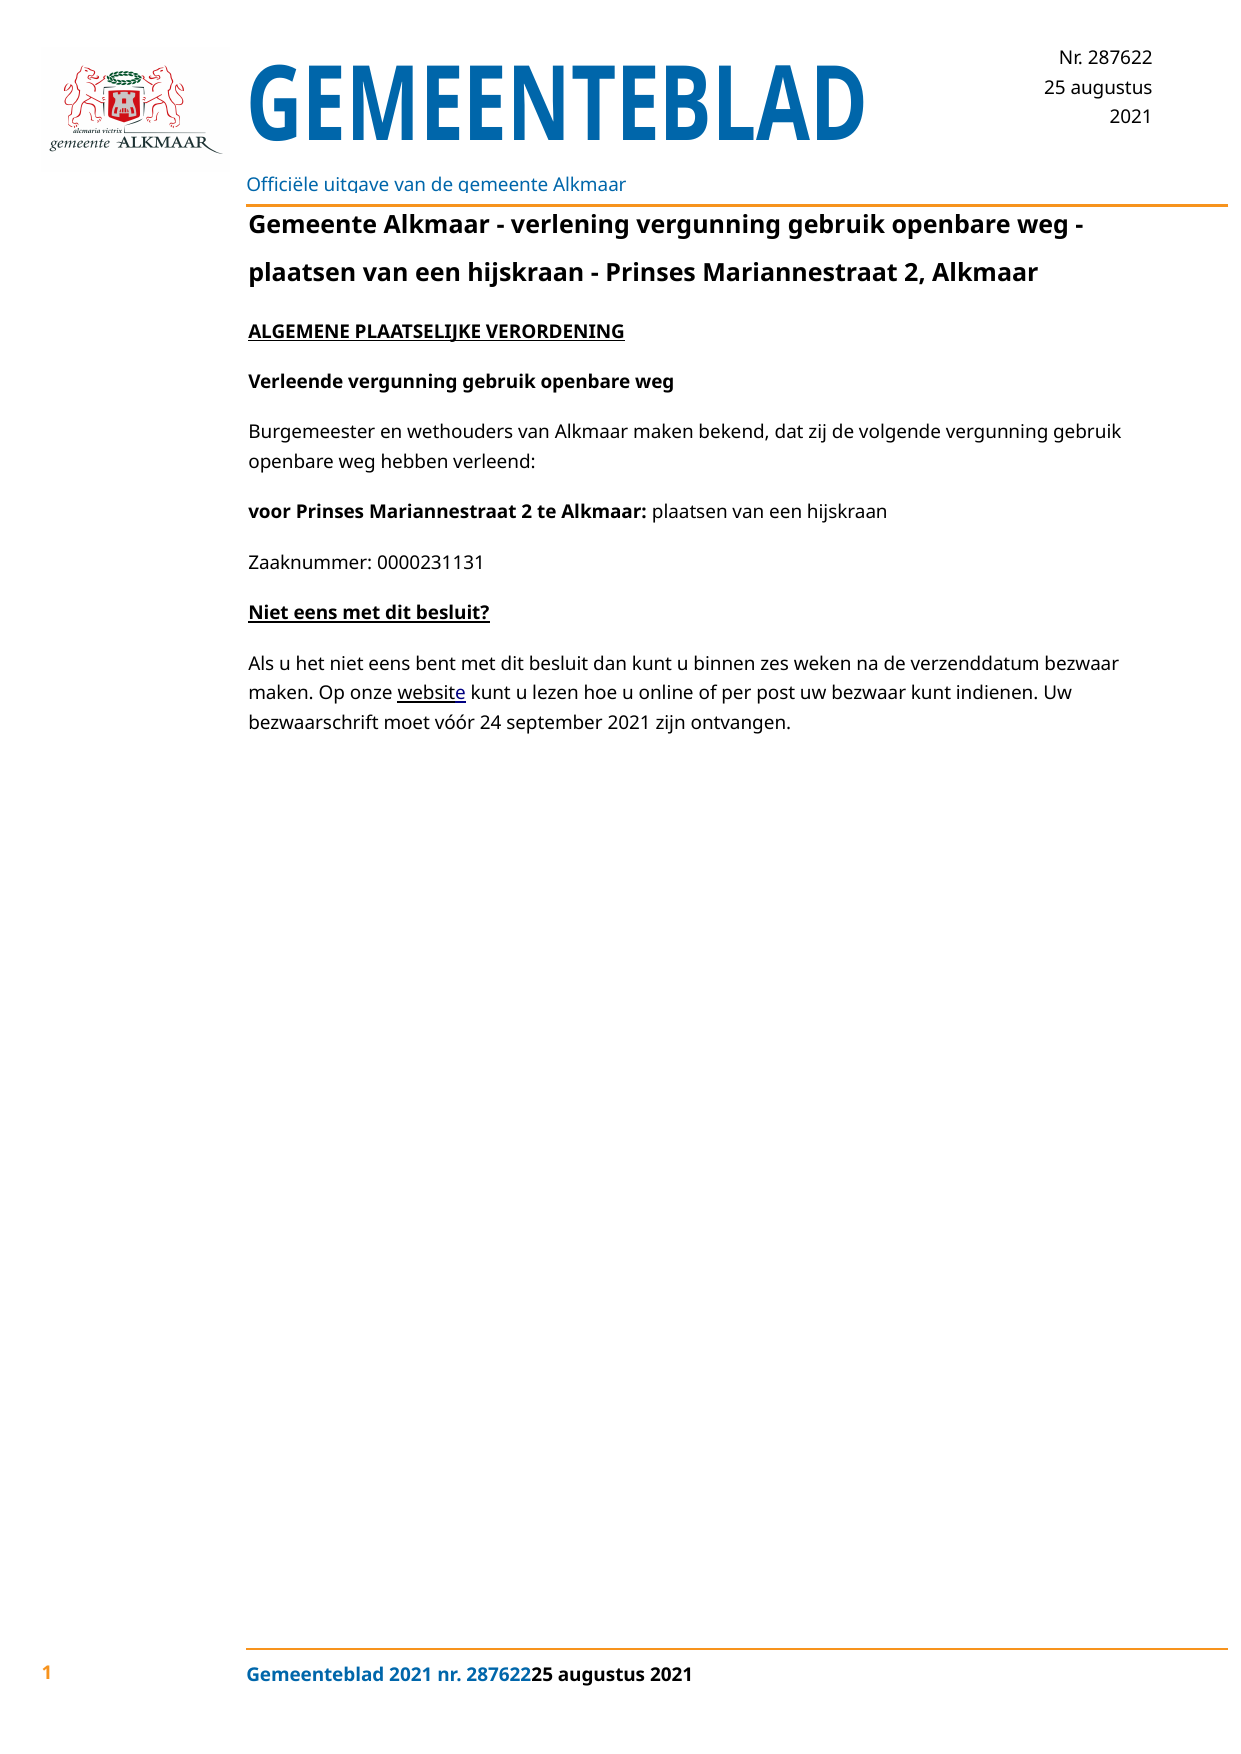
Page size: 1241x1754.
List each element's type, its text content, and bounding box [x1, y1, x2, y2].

text Burgemeester en wethouders van Alkmaar maken bekend, dat zij de volgende vergunning gebruik openbare weg hebben verleend: [248, 419, 1152, 474]
text ALGEMENE PLAATSELIJKE VERORDENING [248, 318, 1152, 344]
text Gemeente Alkmaar - verlening vergunning gebruik openbare weg - plaatsen van een hijskraan - Prinses Mariannestraat 2, Alkmaar [248, 207, 1152, 288]
text Zaaknummer: 0000231131 [248, 549, 1152, 575]
text Als u het niet eens bent met dit besluit dan kunt u binnen zes weken na de verzenddatum bezwaar maken. Op onze website kunt u lezen hoe u online of per post uw bezwaar kunt indienen. Uw bezwaarschrift moet vóór 24 september 2021 zijn ontvangen. [248, 650, 1152, 735]
picture [41, 47, 231, 172]
text Niet eens met dit besluit? [248, 599, 1152, 625]
text voor Prinses Mariannestraat 2 te Alkmaar: plaatsen van een hijskraan [248, 499, 1152, 524]
text Verleende vergunning gebruik openbare weg [248, 368, 1152, 394]
